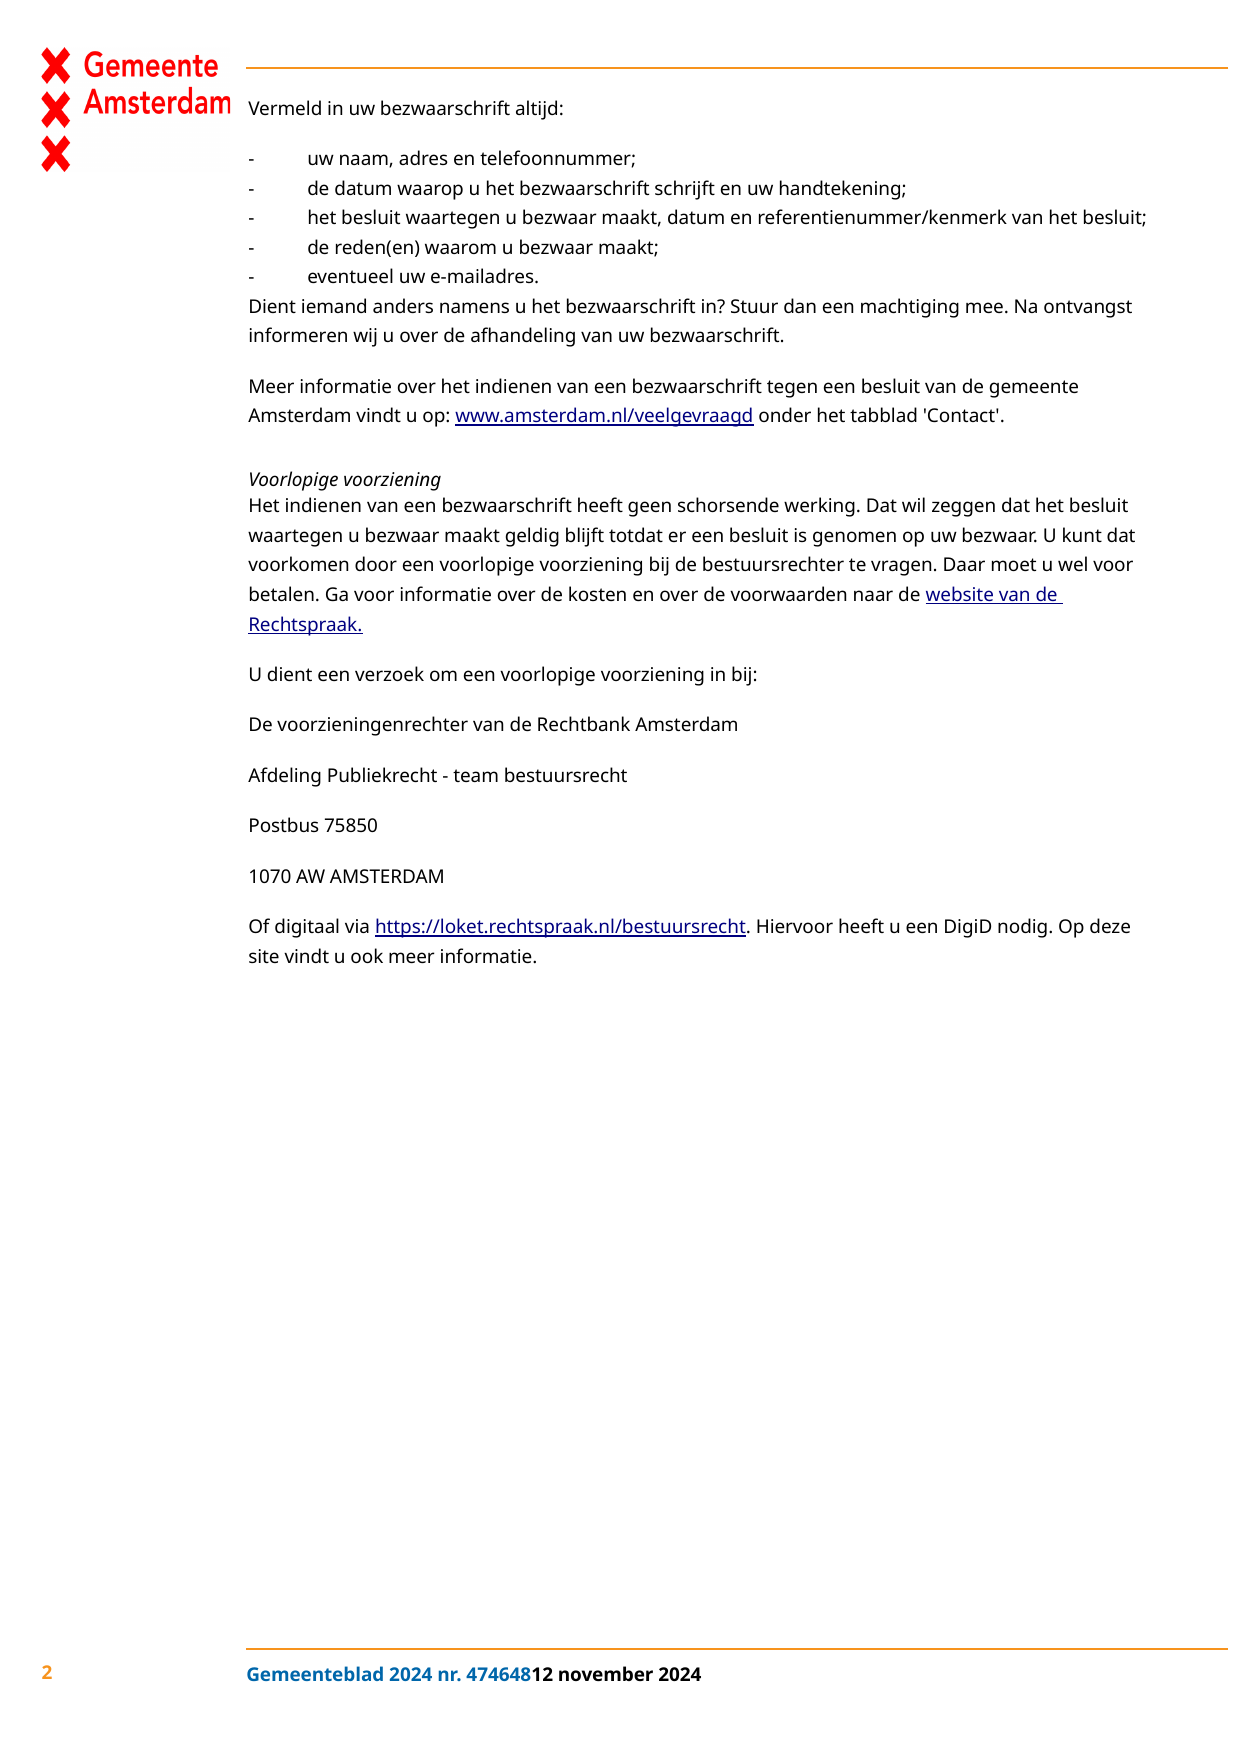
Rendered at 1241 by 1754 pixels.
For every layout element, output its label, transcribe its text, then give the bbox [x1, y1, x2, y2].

text De voorzieningenrechter van de Rechtbank Amsterdam [248, 712, 1152, 737]
text Postbus 75850 [248, 812, 1152, 838]
text Het indienen van een bezwaarschrift heeft geen schorsende werking. Dat wil zeggen dat het besluit waartegen u bezwaar maakt geldig blijft totdat er een besluit is genomen op uw bezwaar. U kunt dat voorkomen door een voorlopige voorziening bij de bestuursrechter te vragen. Daar moet u wel voor betalen. Ga voor informatie over de kosten en over de voorwaarden naar de website van de Rechtspraak. [248, 492, 1152, 636]
picture [41, 47, 231, 172]
list de reden(en) waarom u bezwaar maakt; [248, 234, 1152, 260]
text Vermeld in uw bezwaarschrift altijd: [248, 95, 1152, 121]
text Of digitaal via https://loket.rechtspraak.nl/bestuursrecht. Hiervoor heeft u een DigiD nodig. Op deze site vindt u ook meer informatie. [248, 913, 1152, 968]
text Afdeling Publiekrecht - team bestuursrecht [248, 762, 1152, 788]
list uw naam, adres en telefoonnummer; [248, 145, 1152, 171]
list de datum waarop u het bezwaarschrift schrijft en uw handtekening; [248, 175, 1152, 201]
list eventueel uw e-mailadres. [248, 263, 1152, 289]
text U dient een verzoek om een voorlopige voorziening in bij: [248, 661, 1152, 687]
text Voorlopige voorziening [248, 467, 1152, 492]
text 1070 AW AMSTERDAM [248, 863, 1152, 888]
text Meer informatie over het indienen van een bezwaarschrift tegen een besluit van de gemeente Amsterdam vindt u op: www.amsterdam.nl/veelgevraagd onder het tabblad 'Contact'. [248, 373, 1152, 428]
text Dient iemand anders namens u het bezwaarschrift in? Stuur dan een machtiging mee. Na ontvangst informeren wij u over de afhandeling van uw bezwaarschrift. [248, 293, 1152, 348]
list het besluit waartegen u bezwaar maakt, datum en referentienummer/kenmerk van het besluit; [248, 204, 1152, 230]
